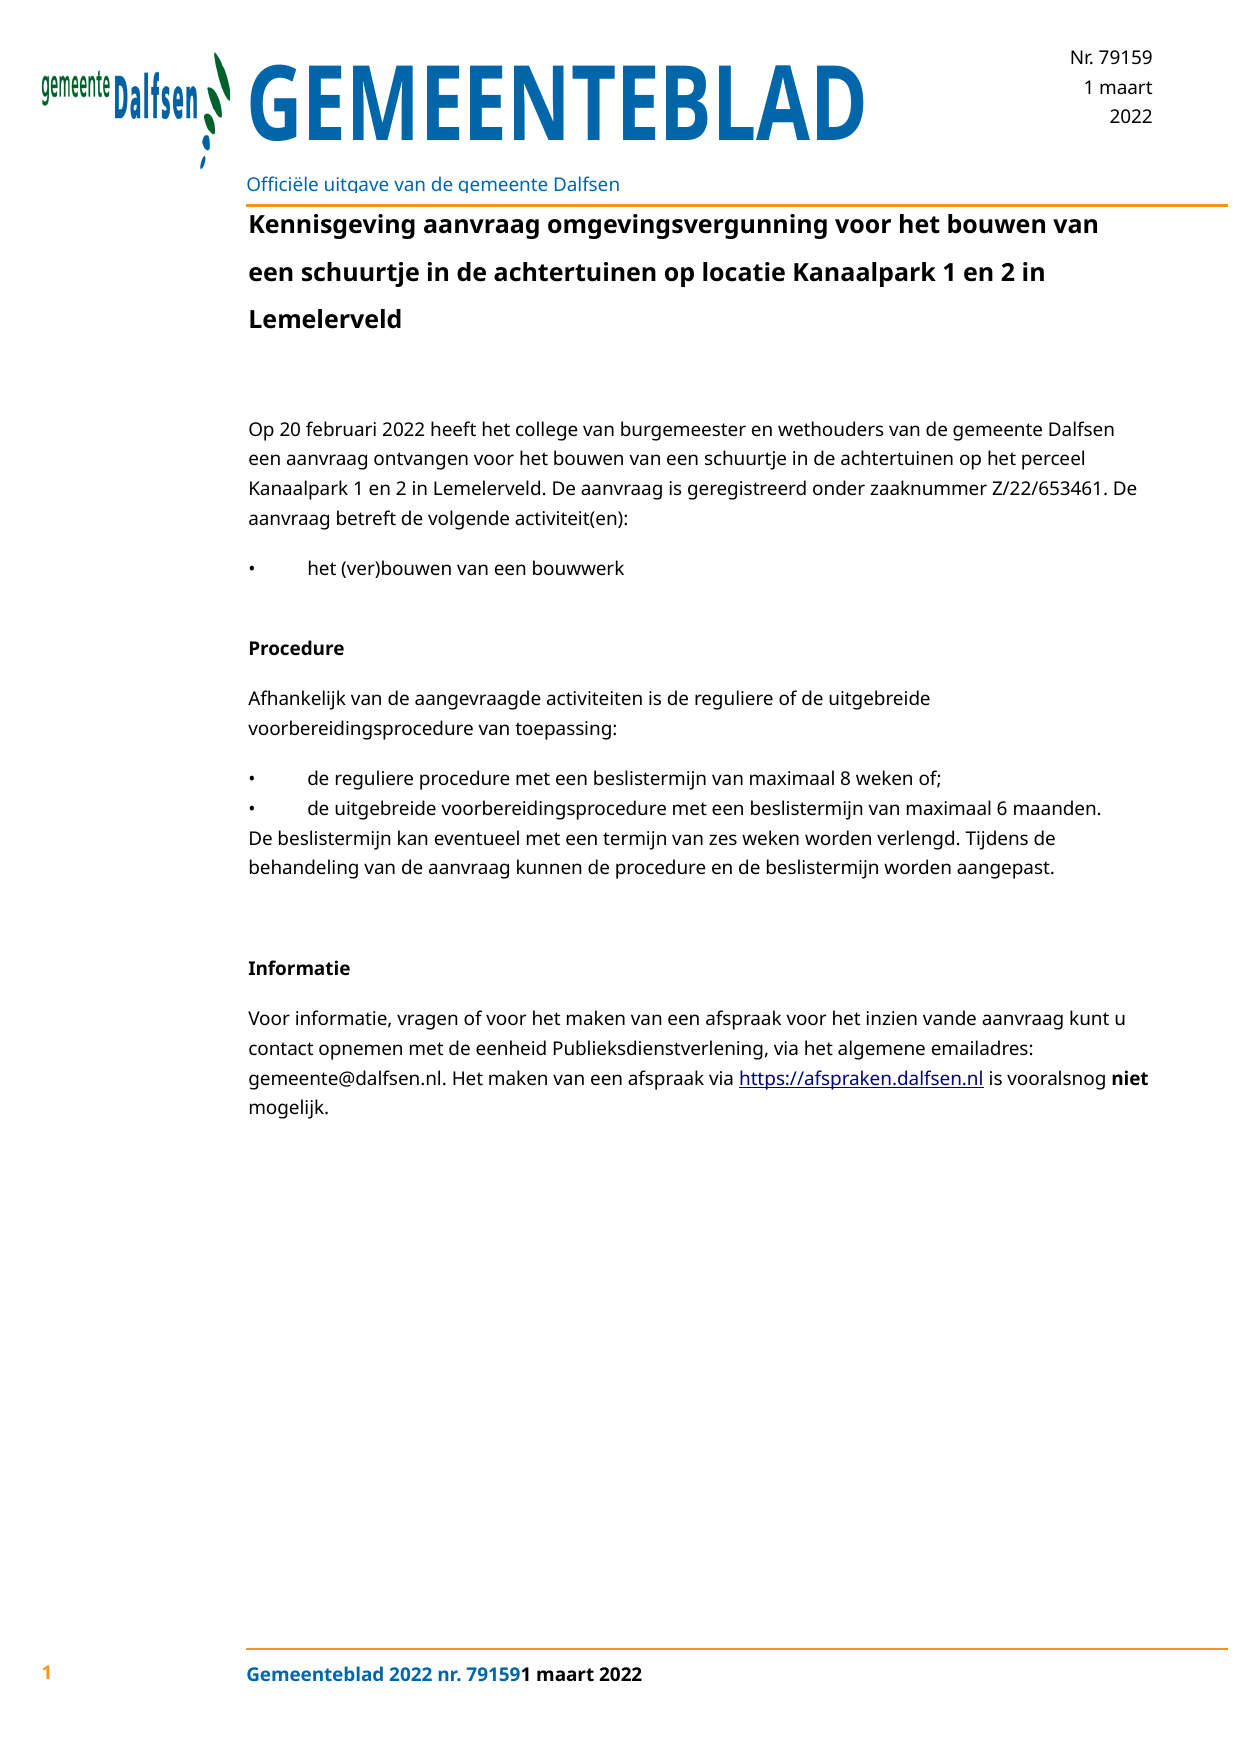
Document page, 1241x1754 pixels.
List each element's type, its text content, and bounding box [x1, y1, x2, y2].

list het (ver)bouwen van een bouwwerk [248, 555, 1152, 581]
text Op 20 februari 2022 heeft het college van burgemeester en wethouders van de gemeente Dalfsen een aanvraag ontvangen voor het bouwen van een schuurtje in de achtertuinen op het perceel Kanaalpark 1 en 2 in Lemelerveld. De aanvraag is geregistreerd onder zaaknummer Z/22/653461. De aanvraag betreft de volgende activiteit(en): [248, 416, 1152, 530]
list de uitgebreide voorbereidingsprocedure met een beslistermijn van maximaal 6 maanden. [248, 795, 1152, 821]
text Afhankelijk van de aangevraagde activiteiten is de reguliere of de uitgebreide voorbereidingsprocedure van toepassing: [248, 686, 1152, 741]
text De beslistermijn kan eventueel met een termijn van zes weken worden verlengd. Tijdens de behandeling van de aanvraag kunnen de procedure en de beslistermijn worden aangepast. [248, 825, 1152, 880]
text Informatie [248, 955, 1152, 981]
text Procedure [248, 635, 1152, 661]
list de reguliere procedure met een beslistermijn van maximaal 8 weken of; [248, 766, 1152, 791]
picture [41, 47, 231, 172]
text Kennisgeving aanvraag omgevingsvergunning voor het bouwen van een schuurtje in de achtertuinen op locatie Kanaalpark 1 en 2 in Lemelerveld [248, 207, 1152, 336]
text Voor informatie, vragen of voor het maken van een afspraak voor het inzien vande aanvraag kunt u contact opnemen met de eenheid Publieksdienstverlening, via het algemene emailadres: gemeente@dalfsen.nl. Het maken van een afspraak via https://afspraken.dalfsen.nl is vooralsnog niet mogelijk. [248, 1006, 1152, 1120]
